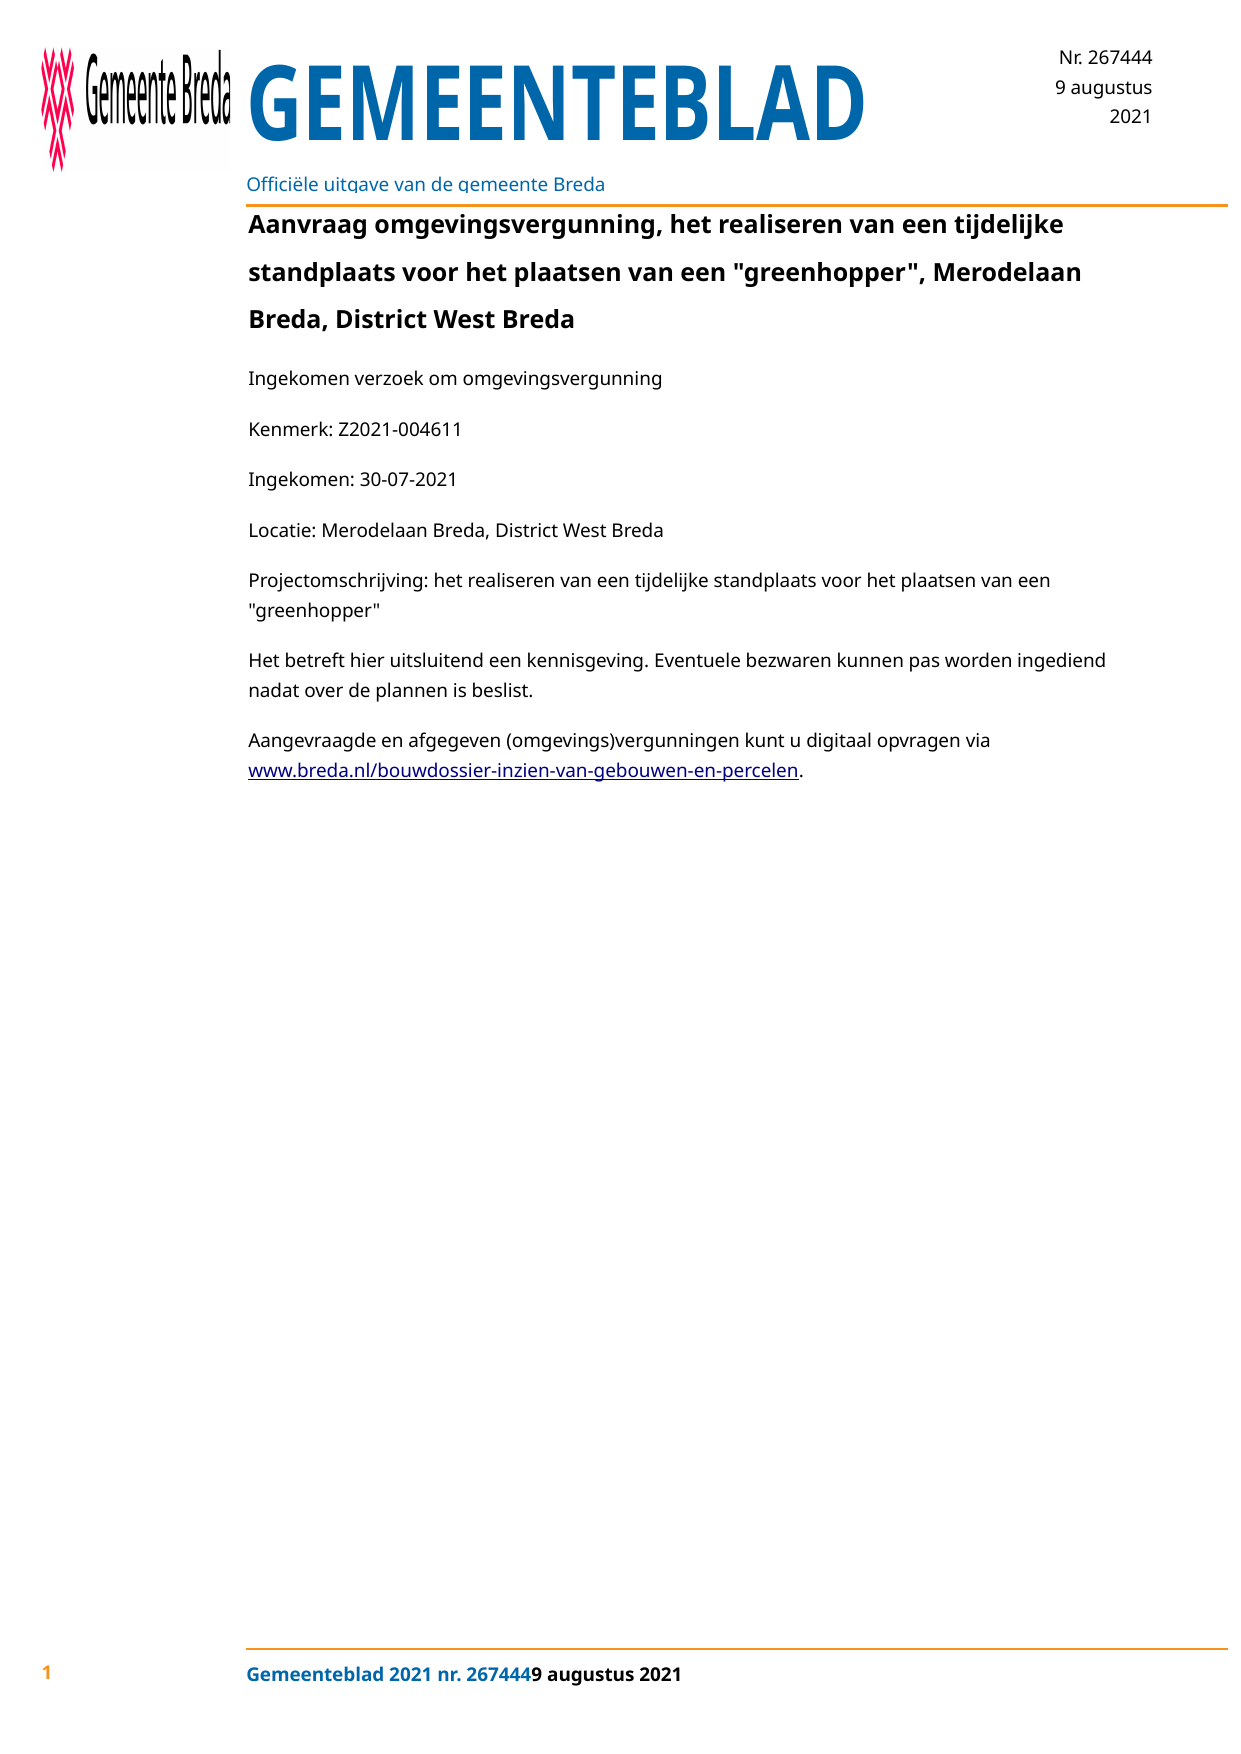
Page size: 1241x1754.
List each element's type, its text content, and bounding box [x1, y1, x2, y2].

text Locatie: Merodelaan Breda, District West Breda [248, 517, 1152, 542]
text Kenmerk: Z2021-004611 [248, 416, 1152, 442]
text Ingekomen verzoek om omgevingsvergunning [248, 366, 1152, 391]
text Aangevraagde en afgegeven (omgevings)vergunningen kunt u digitaal opvragen via www.breda.nl/bouwdossier-inzien-van-gebouwen-en-percelen. [248, 727, 1152, 782]
text Ingekomen: 30-07-2021 [248, 466, 1152, 492]
text Aanvraag omgevingsvergunning, het realiseren van een tijdelijke standplaats voor het plaatsen van een "greenhopper", Merodelaan Breda, District West Breda [248, 207, 1152, 336]
text Het betreft hier uitsluitend een kennisgeving. Eventuele bezwaren kunnen pas worden ingediend nadat over de plannen is beslist. [248, 647, 1152, 702]
picture [41, 47, 231, 172]
text Projectomschrijving: het realiseren van een tijdelijke standplaats voor het plaatsen van een "greenhopper" [248, 567, 1152, 622]
